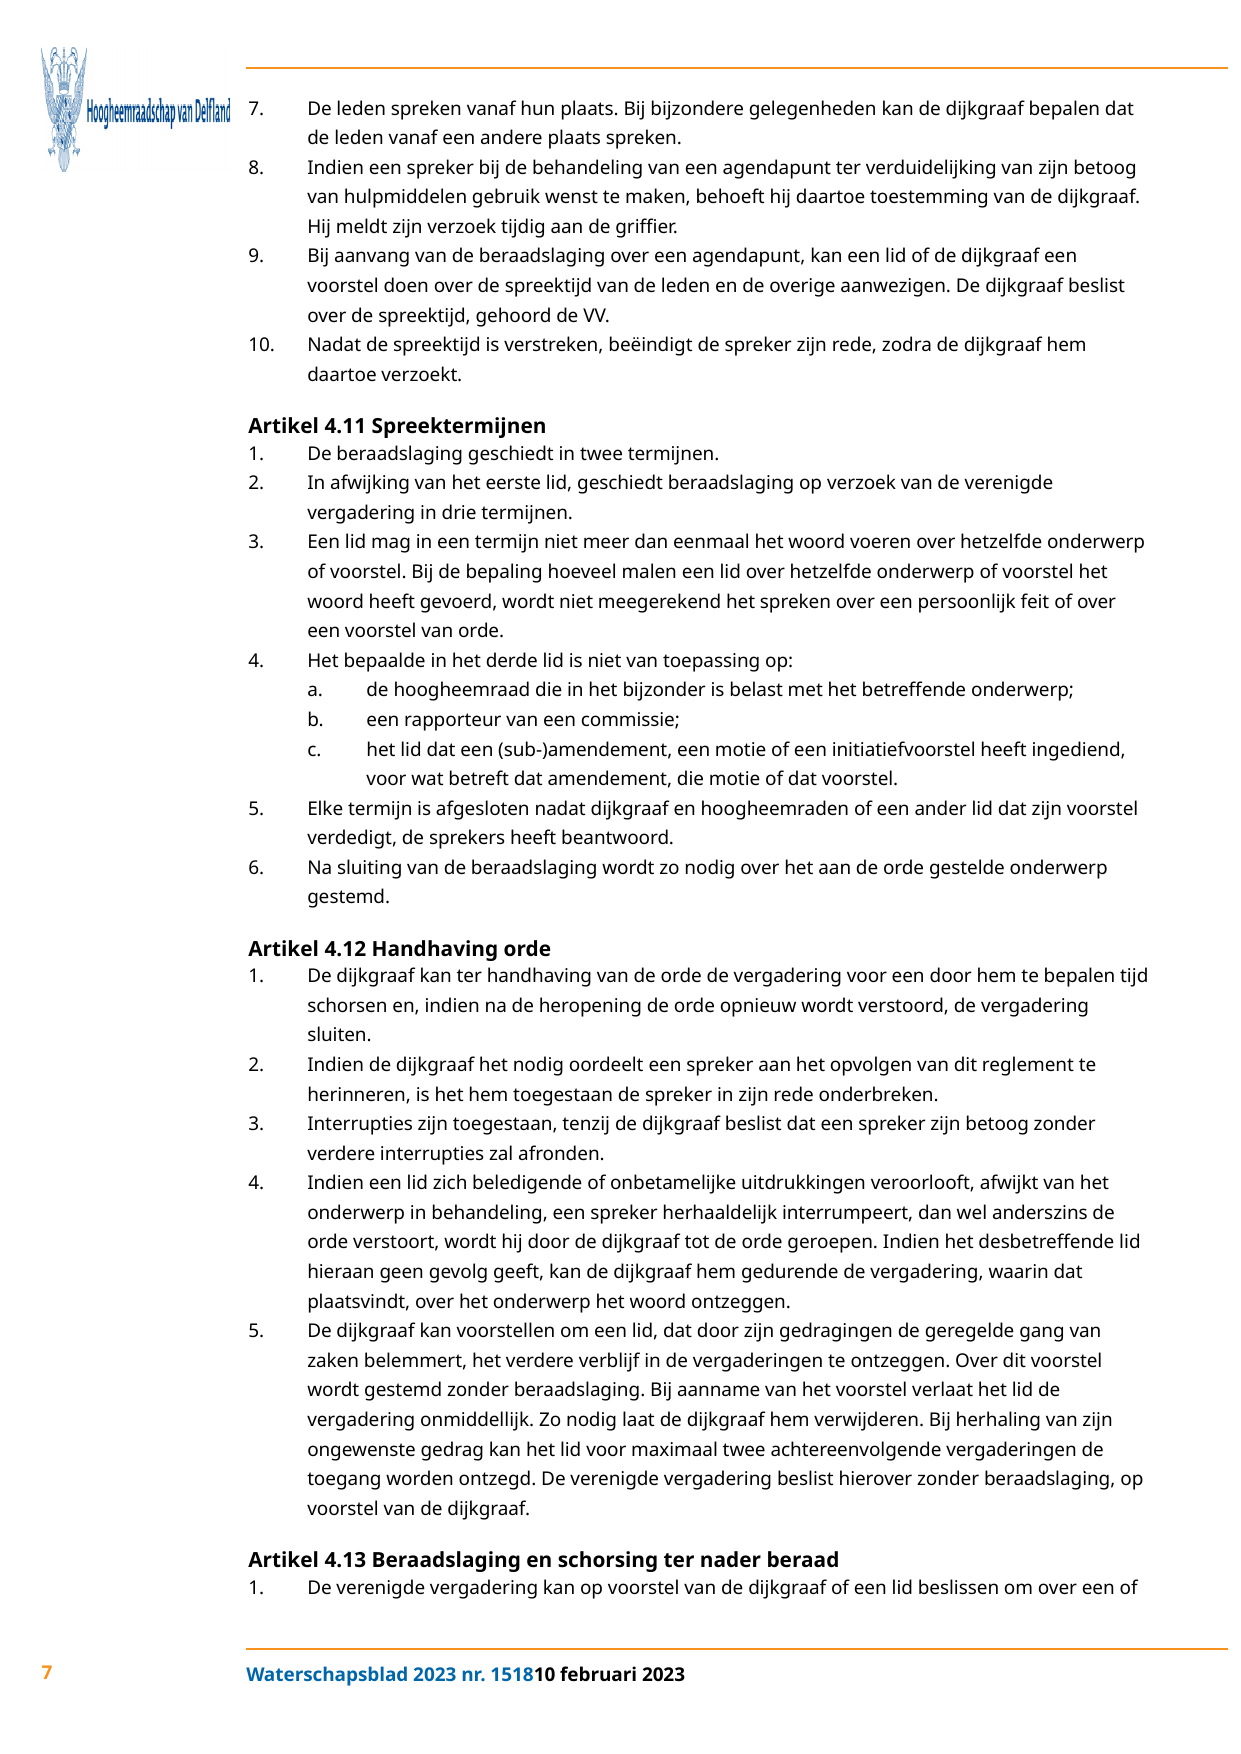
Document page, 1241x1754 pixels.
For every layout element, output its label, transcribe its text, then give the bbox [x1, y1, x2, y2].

text Artikel 4.11 Spreektermijnen [248, 411, 1152, 440]
list De dijkgraaf kan ter handhaving van de orde de vergadering voor een door hem te bepalen tijd schorsen en, indien na de heropening de orde opnieuw wordt verstoord, de vergadering sluiten. [248, 962, 1152, 1047]
list het lid dat een (sub-)amendement, een motie of een initiatiefvoorstel heeft ingediend, voor wat betreft dat amendement, die motie of dat voorstel. [307, 736, 1152, 791]
picture [41, 47, 231, 172]
text Artikel 4.12 Handhaving orde [248, 934, 1152, 962]
list De verenigde vergadering kan op voorstel van de dijkgraaf of een lid beslissen om over een of [248, 1574, 1152, 1599]
list Interrupties zijn toegestaan, tenzij de dijkgraaf beslist dat een spreker zijn betoog zonder verdere interrupties zal afronden. [248, 1110, 1152, 1166]
list De dijkgraaf kan voorstellen om een lid, dat door zijn gedragingen de geregelde gang van zaken belemmert, het verdere verblijf in de vergaderingen te ontzeggen. Over dit voorstel wordt gestemd zonder beraadslaging. Bij aanname van het voorstel verlaat het lid de vergadering onmiddellijk. Zo nodig laat de dijkgraaf hem verwijderen. Bij herhaling van zijn ongewenste gedrag kan het lid voor maximaal twee achtereenvolgende vergaderingen de toegang worden ontzegd. De verenigde vergadering beslist hierover zonder beraadslaging, op voorstel van de dijkgraaf. [248, 1317, 1152, 1521]
list een rapporteur van een commissie; [307, 706, 1152, 732]
list Een lid mag in een termijn niet meer dan eenmaal het woord voeren over hetzelfde onderwerp of voorstel. Bij de bepaling hoeveel malen een lid over hetzelfde onderwerp of voorstel het woord heeft gevoerd, wordt niet meegerekend het spreken over een persoonlijk feit of over een voorstel van orde. [248, 529, 1152, 643]
list Indien de dijkgraaf het nodig oordeelt een spreker aan het opvolgen van dit reglement te herinneren, is het hem toegestaan de spreker in zijn rede onderbreken. [248, 1051, 1152, 1107]
list Bij aanvang van de beraadslaging over een agendapunt, kan een lid of de dijkgraaf een voorstel doen over de spreektijd van de leden en de overige aanwezigen. De dijkgraaf beslist over de spreektijd, gehoord de VV. [248, 243, 1152, 328]
list Indien een lid zich beledigende of onbetamelijke uitdrukkingen veroorlooft, afwijkt van het onderwerp in behandeling, een spreker herhaaldelijk interrumpeert, dan wel anderszins de orde verstoort, wordt hij door de dijkgraaf tot de orde geroepen. Indien het desbetreffende lid hieraan geen gevolg geeft, kan de dijkgraaf hem gedurende de vergadering, waarin dat plaatsvindt, over het onderwerp het woord ontzeggen. [248, 1169, 1152, 1314]
list De beraadslaging geschiedt in twee termijnen. [248, 440, 1152, 466]
list De leden spreken vanaf hun plaats. Bij bijzondere gelegenheden kan de dijkgraaf bepalen dat de leden vanaf een andere plaats spreken. [248, 95, 1152, 150]
text Artikel 4.13 Beraadslaging en schorsing ter nader beraad [248, 1545, 1152, 1574]
list Het bepaalde in het derde lid is niet van toepassing op: [248, 647, 1152, 673]
list Elke termijn is afgesloten nadat dijkgraaf en hoogheemraden of een ander lid dat zijn voorstel verdedigt, de sprekers heeft beantwoord. [248, 795, 1152, 850]
list Indien een spreker bij de behandeling van een agendapunt ter verduidelijking van zijn betoog van hulpmiddelen gebruik wenst te maken, behoeft hij daartoe toestemming van de dijkgraaf. Hij meldt zijn verzoek tijdig aan de griffier. [248, 154, 1152, 239]
list Nadat de spreektijd is verstreken, beëindigt de spreker zijn rede, zodra de dijkgraaf hem daartoe verzoekt. [248, 331, 1152, 387]
list In afwijking van het eerste lid, geschiedt beraadslaging op verzoek van de verenigde vergadering in drie termijnen. [248, 469, 1152, 525]
list de hoogheemraad die in het bijzonder is belast met het betreffende onderwerp; [307, 677, 1152, 702]
list Na sluiting van de beraadslaging wordt zo nodig over het aan de orde gestelde onderwerp gestemd. [248, 854, 1152, 909]
